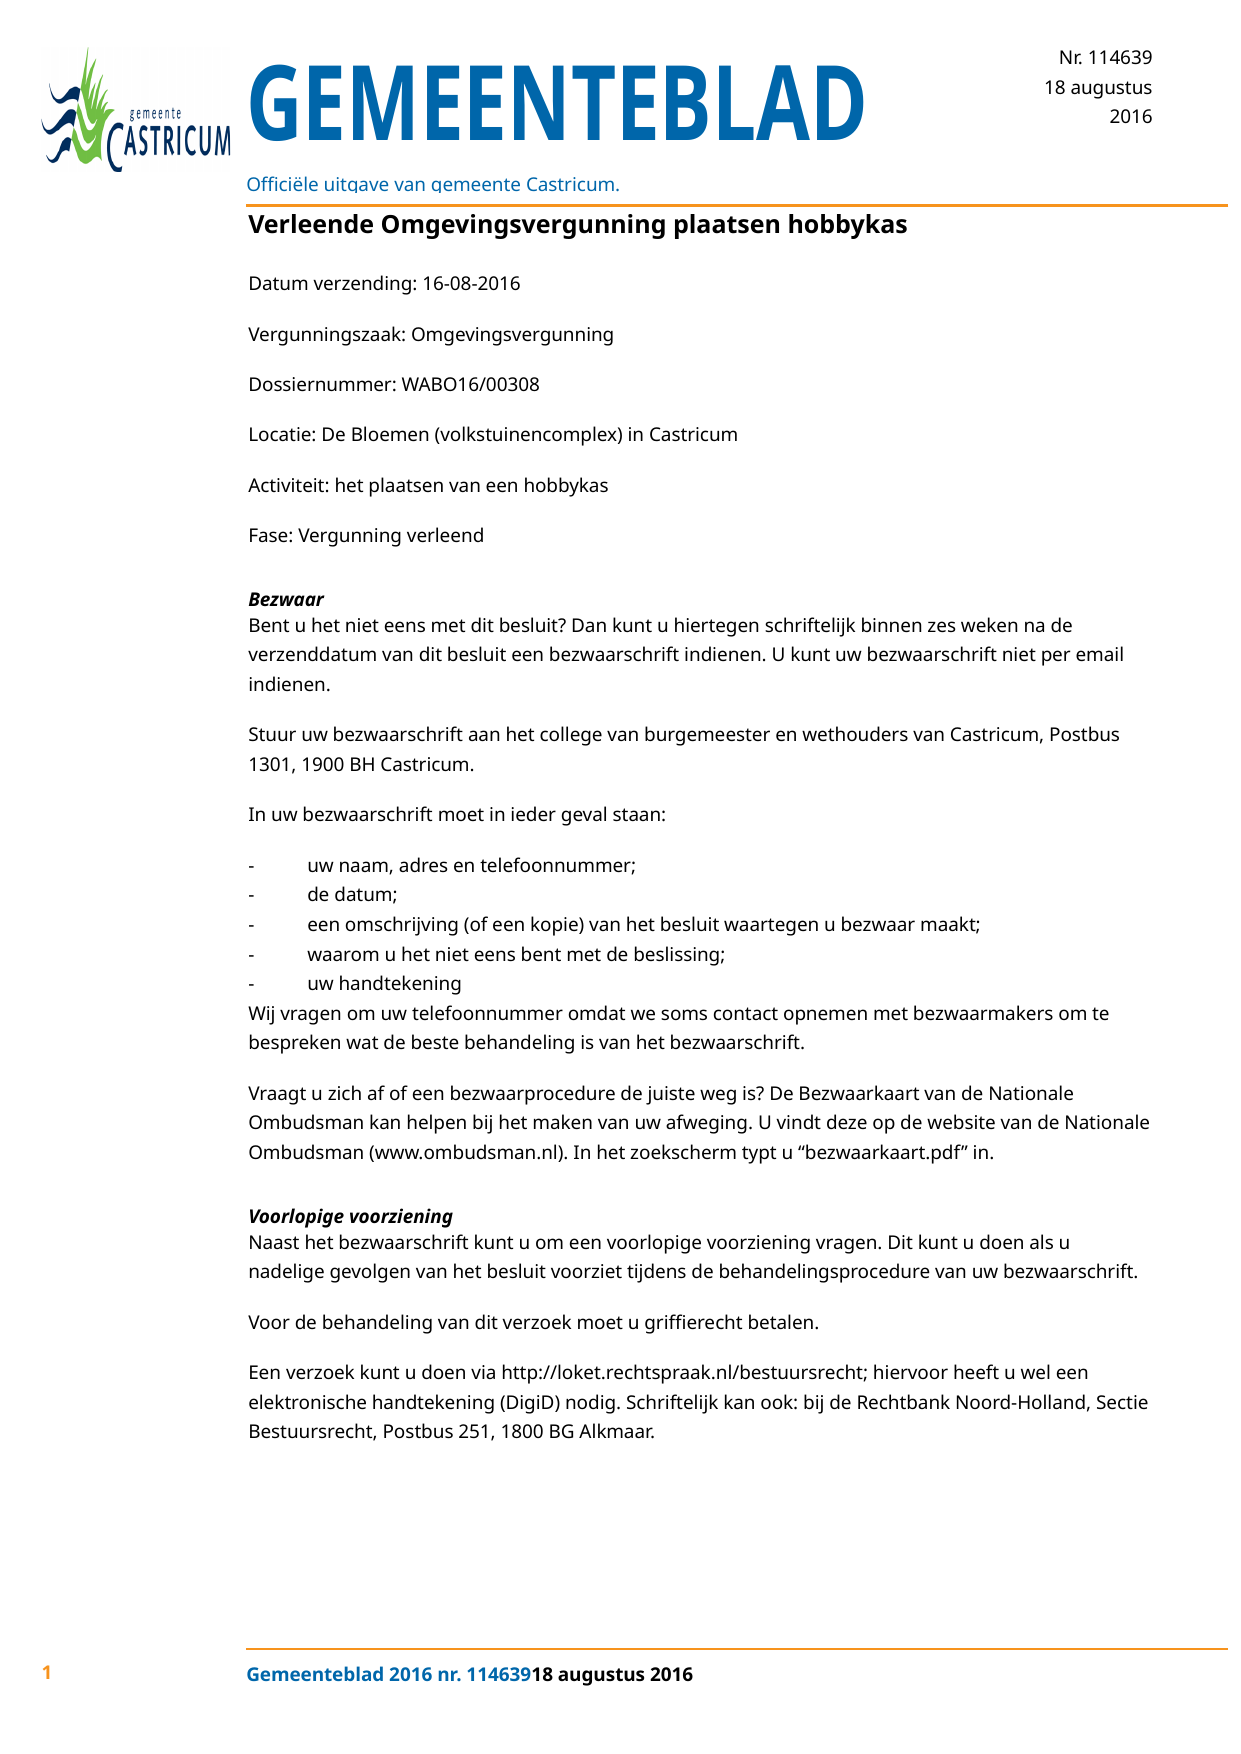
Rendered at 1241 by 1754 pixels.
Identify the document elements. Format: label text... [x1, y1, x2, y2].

text Activiteit: het plaatsen van een hobbykas [248, 472, 1152, 498]
picture [41, 47, 231, 172]
text Datum verzending: 16-08-2016 [248, 270, 1152, 296]
text Naast het bezwaarschrift kunt u om een voorlopige voorziening vragen. Dit kunt u doen als u nadelige gevolgen van het besluit voorziet tijdens de behandelingsprocedure van uw bezwaarschrift. [248, 1229, 1152, 1284]
text Wij vragen om uw telefoonnummer omdat we soms contact opnemen met bezwaarmakers om te bespreken wat de beste behandeling is van het bezwaarschrift. [248, 1000, 1152, 1055]
text Stuur uw bezwaarschrift aan het college van burgemeester en wethouders van Castricum, Postbus 1301, 1900 BH Castricum. [248, 722, 1152, 777]
list waarom u het niet eens bent met de beslissing; [248, 941, 1152, 967]
text Voor de behandeling van dit verzoek moet u griffierecht betalen. [248, 1309, 1152, 1334]
text Vraagt u zich af of een bezwaarprocedure de juiste weg is? De Bezwaarkaart van de Nationale Ombudsman kan helpen bij het maken van uw afweging. U vindt deze op de website van de Nationale Ombudsman (www.ombudsman.nl). In het zoekscherm typt u “bezwaarkaart.pdf” in. [248, 1080, 1152, 1165]
list uw handtekening [248, 970, 1152, 996]
text Verleende Omgevingsvergunning plaatsen hobbykas [248, 207, 1152, 241]
text Bent u het niet eens met dit besluit? Dan kunt u hiertegen schriftelijk binnen zes weken na de verzenddatum van dit besluit een bezwaarschrift indienen. U kunt uw bezwaarschrift niet per email indienen. [248, 612, 1152, 697]
list de datum; [248, 882, 1152, 907]
list uw naam, adres en telefoonnummer; [248, 852, 1152, 878]
text In uw bezwaarschrift moet in ieder geval staan: [248, 802, 1152, 827]
text Bezwaar [248, 586, 1152, 612]
text Vergunningszaak: Omgevingsvergunning [248, 321, 1152, 346]
text Dossiernummer: WABO16/00308 [248, 371, 1152, 397]
list een omschrijving (of een kopie) van het besluit waartegen u bezwaar maakt; [248, 911, 1152, 937]
text Een verzoek kunt u doen via http://loket.rechtspraak.nl/bestuursrecht; hiervoor heeft u wel een elektronische handtekening (DigiD) nodig. Schriftelijk kan ook: bij de Rechtbank Noord-Holland, Sectie Bestuursrecht, Postbus 251, 1800 BG Alkmaar. [248, 1359, 1152, 1444]
text Fase: Vergunning verleend [248, 522, 1152, 548]
text Voorlopige voorziening [248, 1203, 1152, 1229]
text Locatie: De Bloemen (volkstuinencomplex) in Castricum [248, 422, 1152, 447]
